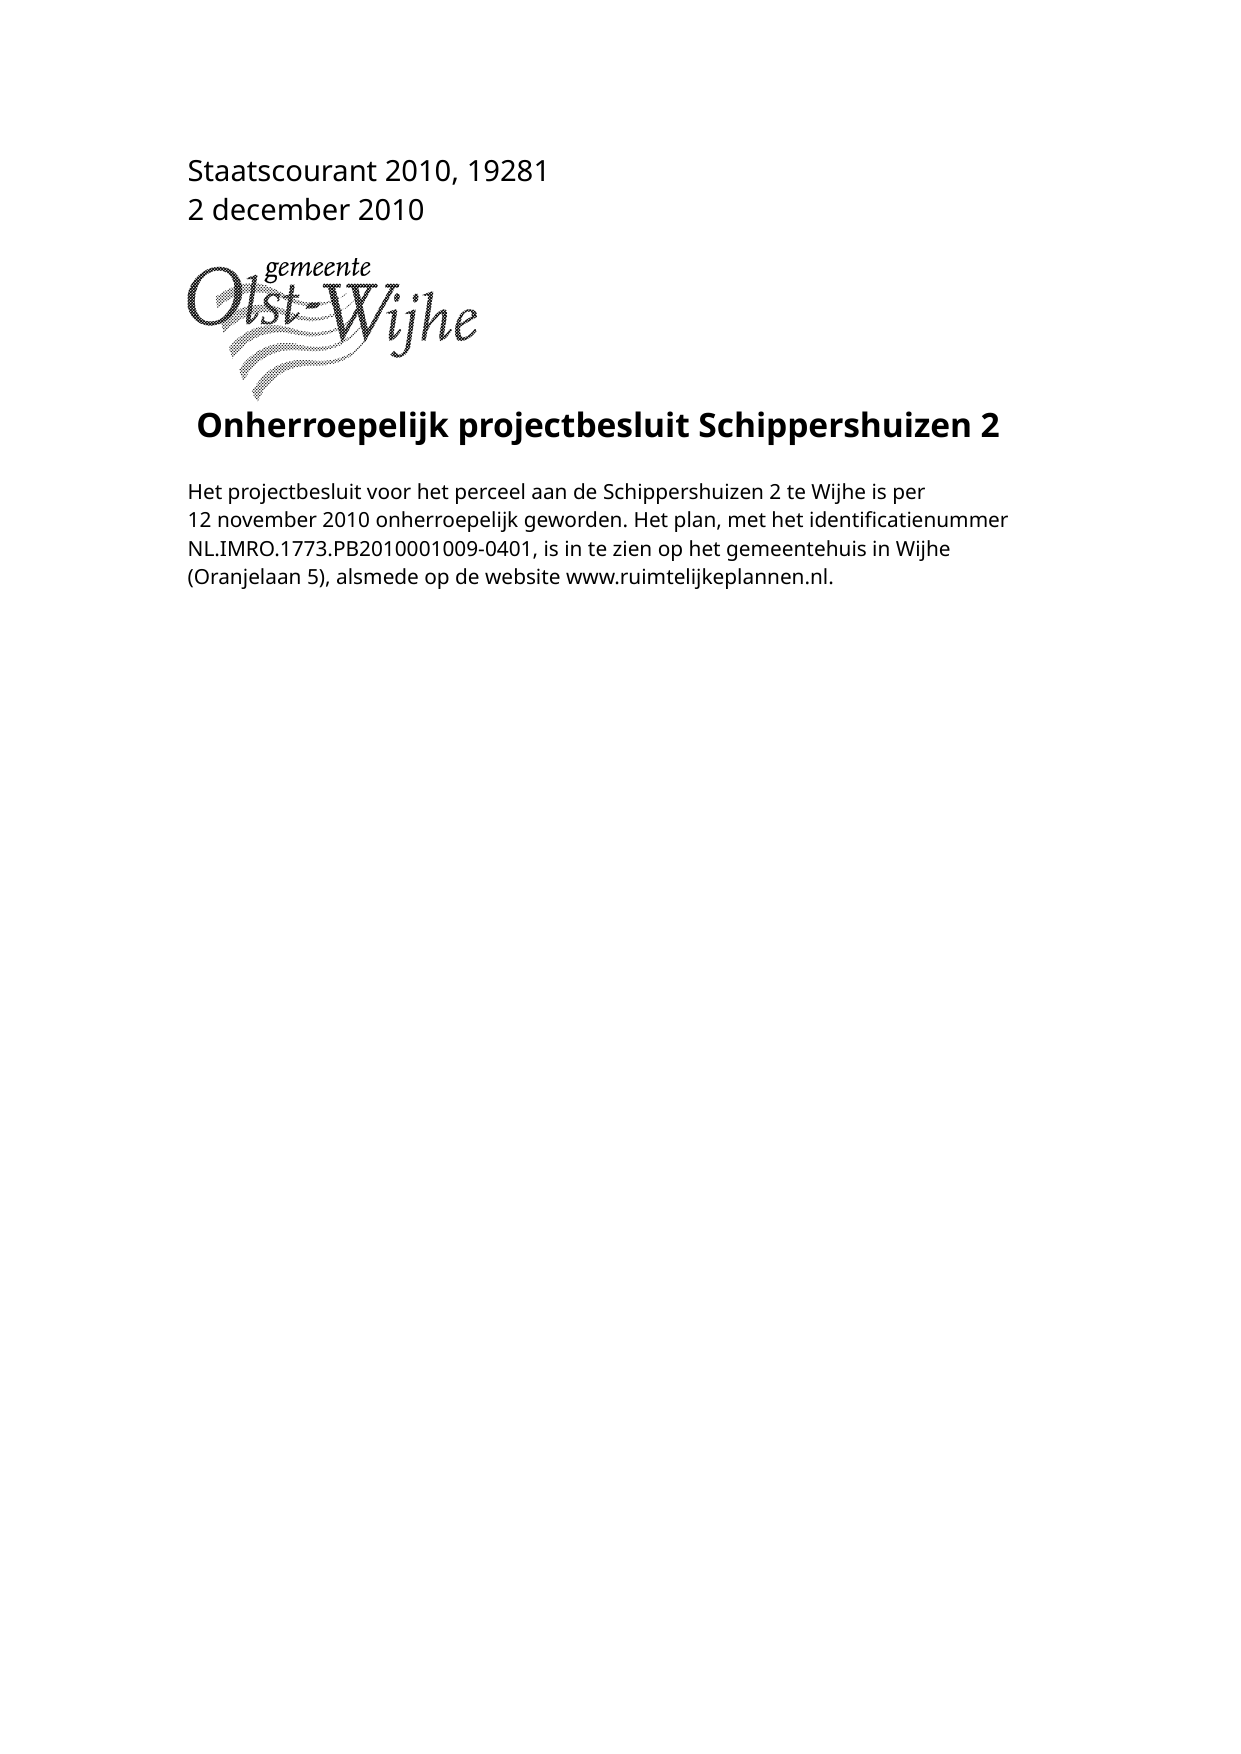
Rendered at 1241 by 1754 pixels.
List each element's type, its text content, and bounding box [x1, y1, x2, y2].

text Het projectbesluit voor het perceel aan de Schippershuizen 2 te Wijhe is per 12 november 2010 onherroepelijk geworden. Het plan, met het identificatienummer NL.IMRO.1773.PB2010001009-0401, is in te zien op het gemeentehuis in Wijhe (Oranjelaan 5), alsmede op de website www.ruimtelijkeplannen.nl. [187, 477, 1053, 591]
subtitle Onherroepelijk projectbesluit Schippershuizen 2 [187, 271, 1053, 447]
text Staatscourant 2010, 19281 [187, 150, 1053, 190]
picture [187, 258, 477, 402]
text 2 december 2010 [187, 190, 1053, 229]
